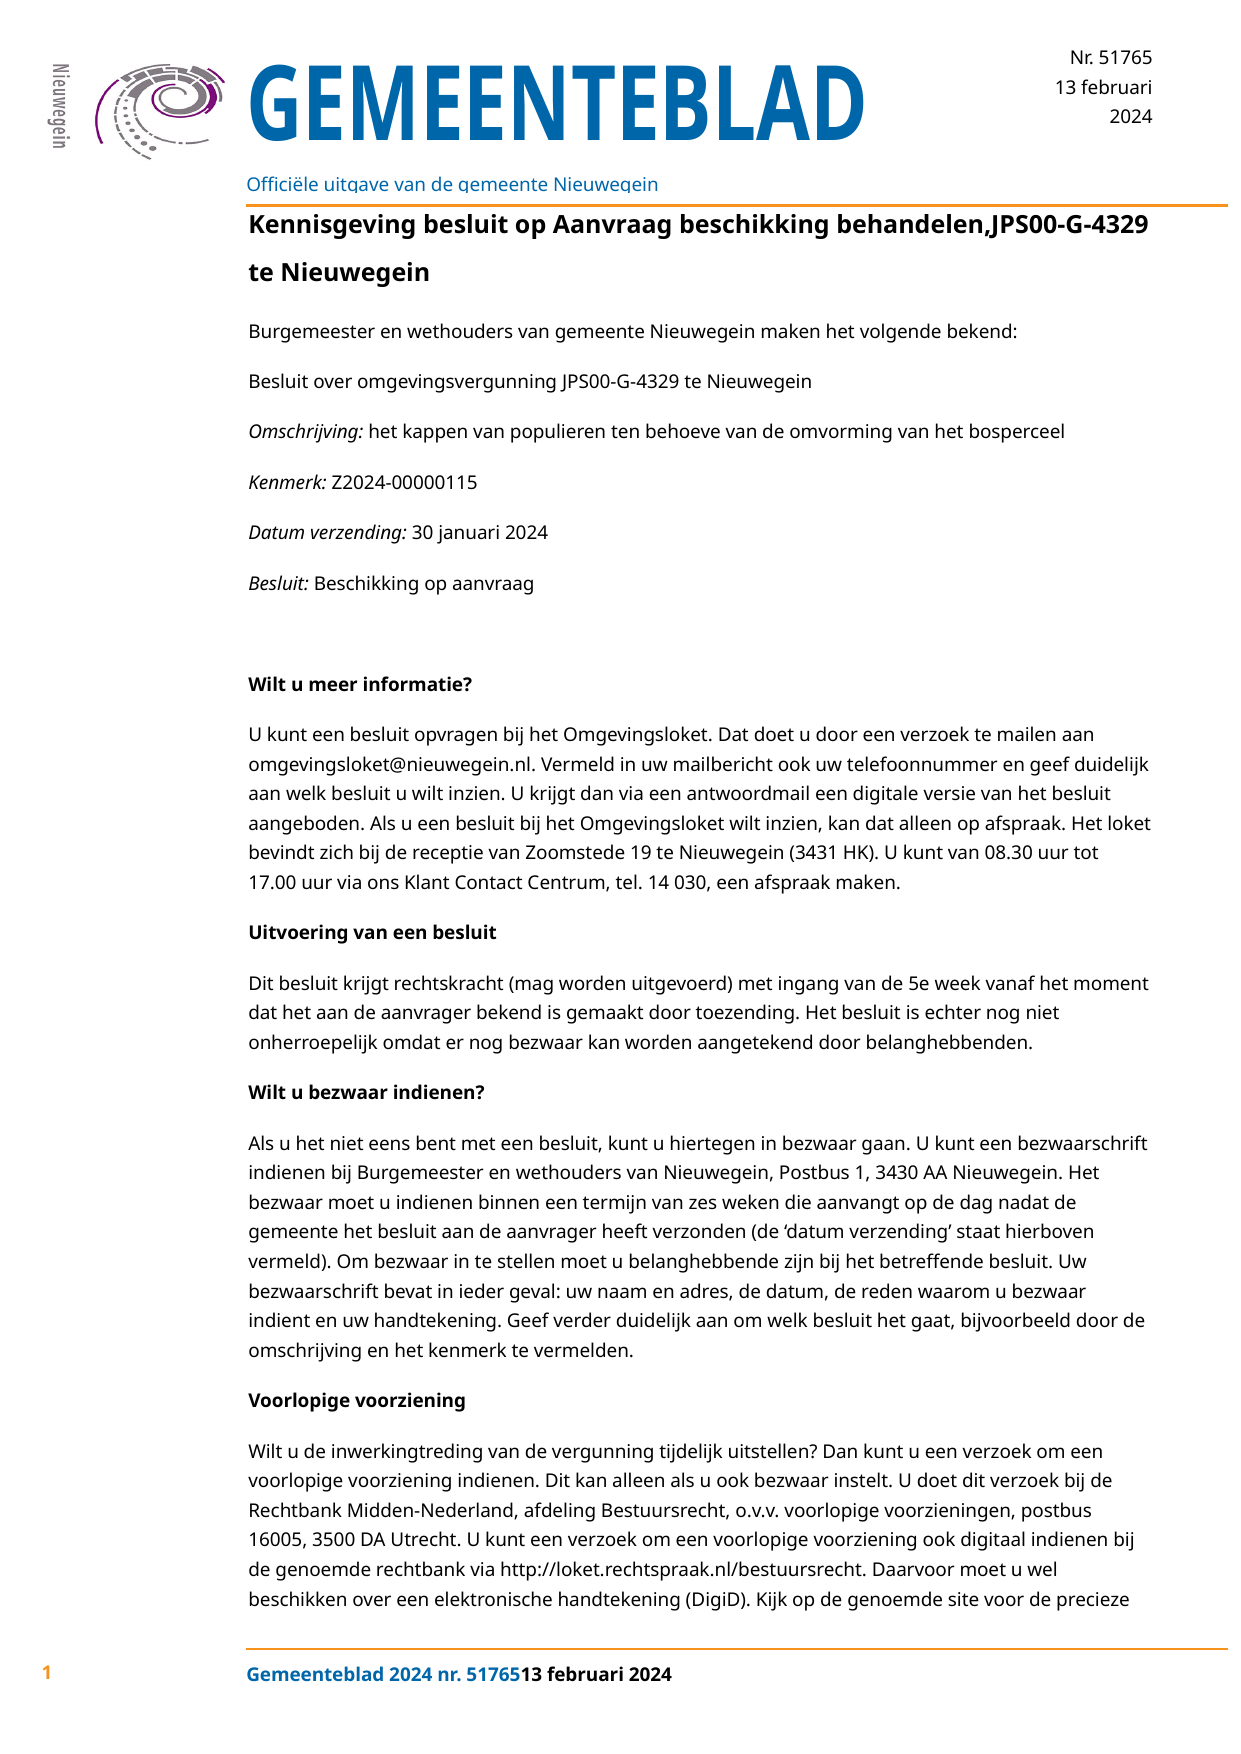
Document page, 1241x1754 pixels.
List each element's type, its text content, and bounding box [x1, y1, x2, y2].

text Kenmerk: Z2024-00000115 [248, 469, 1152, 495]
text Als u het niet eens bent met een besluit, kunt u hiertegen in bezwaar gaan. U kunt een bezwaarschrift indienen bij Burgemeester en wethouders van Nieuwegein, Postbus 1, 3430 AA Nieuwegein. Het bezwaar moet u indienen binnen een termijn van zes weken die aanvangt op de dag nadat de gemeente het besluit aan de aanvrager heeft verzonden (de ‘datum verzending’ staat hierboven vermeld). Om bezwaar in te stellen moet u belanghebbende zijn bij het betreffende besluit. Uw bezwaarschrift bevat in ieder geval: uw naam en adres, de datum, de reden waarom u bezwaar indient en uw handtekening. Geef verder duidelijk aan om welk besluit het gaat, bijvoorbeeld door de omschrijving en het kenmerk te vermelden. [248, 1130, 1152, 1363]
picture [41, 47, 231, 172]
text Wilt u meer informatie? [248, 671, 1152, 697]
text Dit besluit krijgt rechtskracht (mag worden uitgevoerd) met ingang van de 5e week vanaf het moment dat het aan de aanvrager bekend is gemaakt door toezending. Het besluit is echter nog niet onherroepelijk omdat er nog bezwaar kan worden aangetekend door belanghebbenden. [248, 970, 1152, 1055]
text Datum verzending: 30 januari 2024 [248, 519, 1152, 545]
text Besluit: Beschikking op aanvraag [248, 570, 1152, 596]
text Voorlopige voorziening [248, 1387, 1152, 1413]
text Kennisgeving besluit op Aanvraag beschikking behandelen,JPS00-G-4329 te Nieuwegein [248, 207, 1152, 288]
text Burgemeester en wethouders van gemeente Nieuwegein maken het volgende bekend: [248, 318, 1152, 344]
text Wilt u bezwaar indienen? [248, 1079, 1152, 1105]
text Omschrijving: het kappen van populieren ten behoeve van de omvorming van het bosperceel [248, 419, 1152, 444]
text Besluit over omgevingsvergunning JPS00-G-4329 te Nieuwegein [248, 368, 1152, 394]
text Wilt u de inwerkingtreding van de vergunning tijdelijk uitstellen? Dan kunt u een verzoek om een voorlopige voorziening indienen. Dit kan alleen als u ook bezwaar instelt. U doet dit verzoek bij de Rechtbank Midden-Nederland, afdeling Bestuursrecht, o.v.v. voorlopige voorzieningen, postbus 16005, 3500 DA Utrecht. U kunt een verzoek om een voorlopige voorziening ook digitaal indienen bij de genoemde rechtbank via http://loket.rechtspraak.nl/bestuursrecht. Daarvoor moet u wel beschikken over een elektronische handtekening (DigiD). Kijk op de genoemde site voor de precieze [248, 1438, 1152, 1612]
text Uitvoering van een besluit [248, 919, 1152, 945]
text U kunt een besluit opvragen bij het Omgevingsloket. Dat doet u door een verzoek te mailen aan omgevingsloket@nieuwegein.nl. Vermeld in uw mailbericht ook uw telefoonnummer en geef duidelijk aan welk besluit u wilt inzien. U krijgt dan via een antwoordmail een digitale versie van het besluit aangeboden. Als u een besluit bij het Omgevingsloket wilt inzien, kan dat alleen op afspraak. Het loket bevindt zich bij de receptie van Zoomstede 19 te Nieuwegein (3431 HK). U kunt van 08.30 uur tot 17.00 uur via ons Klant Contact Centrum, tel. 14 030, een afspraak maken. [248, 721, 1152, 895]
